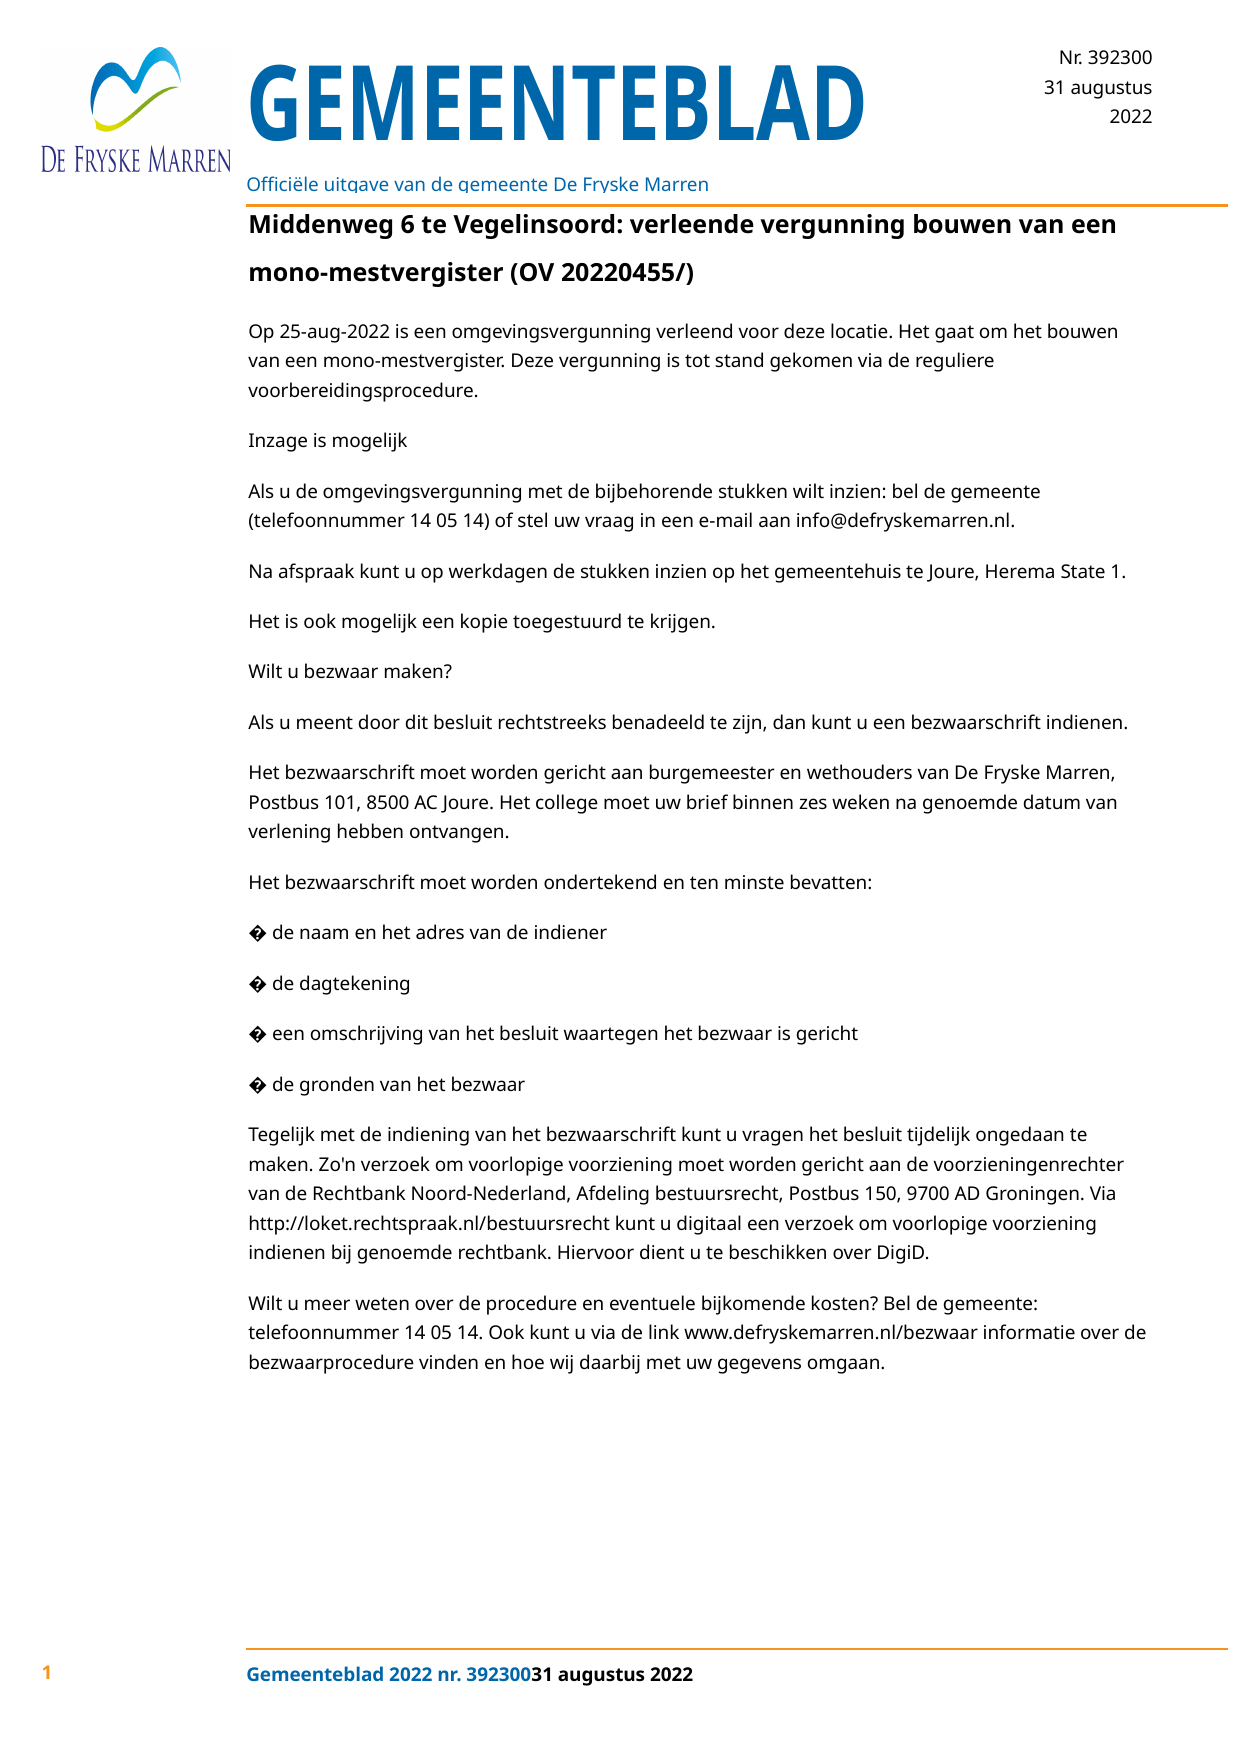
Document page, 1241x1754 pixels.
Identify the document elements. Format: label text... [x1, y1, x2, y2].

text � een omschrijving van het besluit waartegen het bezwaar is gericht [248, 1020, 1152, 1046]
text Op 25-aug-2022 is een omgevingsvergunning verleend voor deze locatie. Het gaat om het bouwen van een mono-mestvergister. Deze vergunning is tot stand gekomen via de reguliere voorbereidingsprocedure. [248, 318, 1152, 403]
text Inzage is mogelijk [248, 427, 1152, 453]
text Wilt u bezwaar maken? [248, 659, 1152, 684]
text Tegelijk met de indiening van het bezwaarschrift kunt u vragen het besluit tijdelijk ongedaan te maken. Zo'n verzoek om voorlopige voorziening moet worden gericht aan de voorzieningenrechter van de Rechtbank Noord-Nederland, Afdeling bestuursrecht, Postbus 150, 9700 AD Groningen. Via http://loket.rechtspraak.nl/bestuursrecht kunt u digitaal een verzoek om voorlopige voorziening indienen bij genoemde rechtbank. Hiervoor dient u te beschikken over DigiD. [248, 1121, 1152, 1265]
text Als u meent door dit besluit rechtstreeks benadeeld te zijn, dan kunt u een bezwaarschrift indienen. [248, 709, 1152, 735]
text � de gronden van het bezwaar [248, 1071, 1152, 1097]
text Het bezwaarschrift moet worden ondertekend en ten minste bevatten: [248, 869, 1152, 895]
picture [41, 47, 231, 172]
text � de dagtekening [248, 970, 1152, 996]
text Het bezwaarschrift moet worden gericht aan burgemeester en wethouders van De Fryske Marren, Postbus 101, 8500 AC Joure. Het college moet uw brief binnen zes weken na genoemde datum van verlening hebben ontvangen. [248, 759, 1152, 844]
text Middenweg 6 te Vegelinsoord: verleende vergunning bouwen van een mono-mestvergister (OV 20220455/) [248, 207, 1152, 288]
text Het is ook mogelijk een kopie toegestuurd te krijgen. [248, 608, 1152, 634]
text Wilt u meer weten over de procedure en eventuele bijkomende kosten? Bel de gemeente: telefoonnummer 14 05 14. Ook kunt u via de link www.defryskemarren.nl/bezwaar informatie over de bezwaarprocedure vinden en hoe wij daarbij met uw gegevens omgaan. [248, 1290, 1152, 1375]
text Als u de omgevingsvergunning met de bijbehorende stukken wilt inzien: bel de gemeente (telefoonnummer 14 05 14) of stel uw vraag in een e-mail aan info@defryskemarren.nl. [248, 478, 1152, 533]
text Na afspraak kunt u op werkdagen de stukken inzien op het gemeentehuis te Joure, Herema State 1. [248, 558, 1152, 584]
text � de naam en het adres van de indiener [248, 919, 1152, 945]
